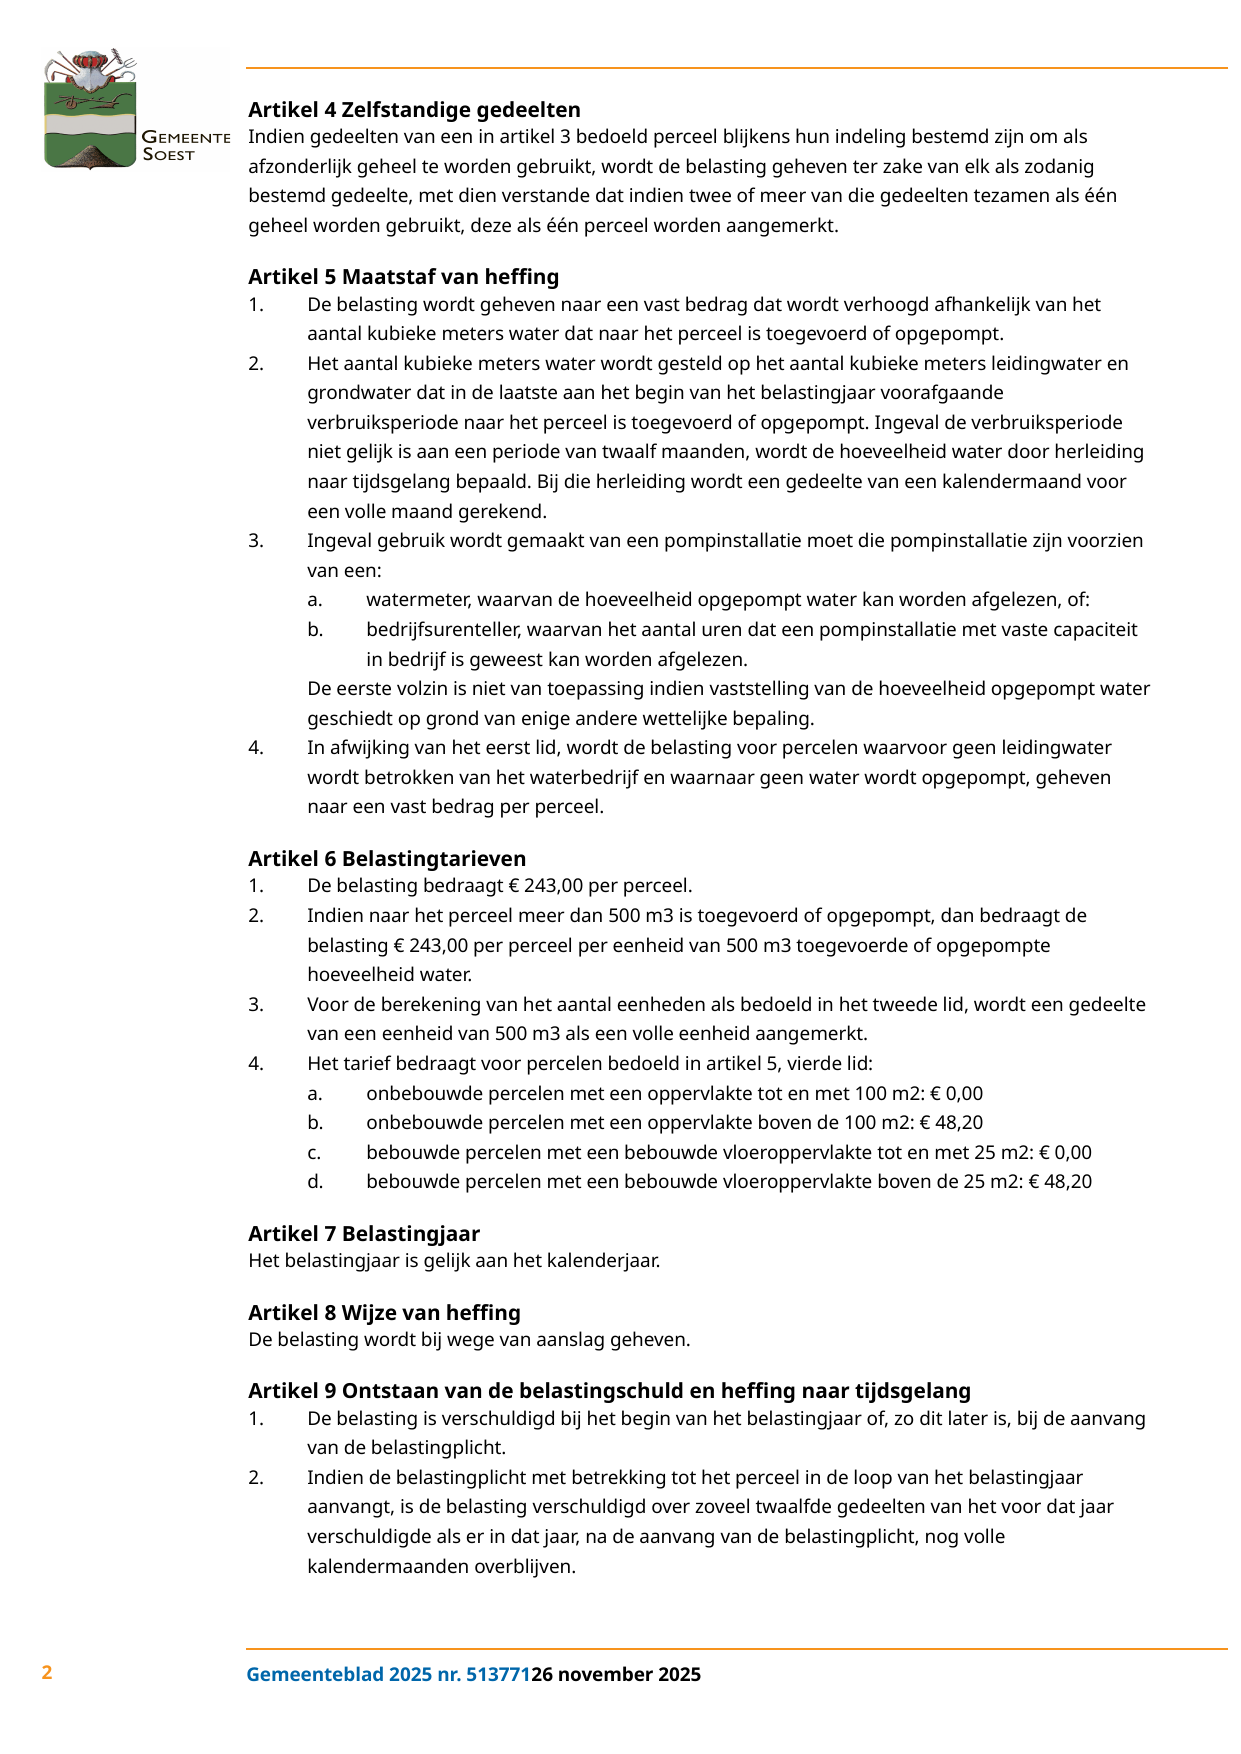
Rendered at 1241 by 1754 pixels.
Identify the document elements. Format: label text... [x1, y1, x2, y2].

text Artikel 6 Belastingtarieven [248, 844, 1152, 873]
text Artikel 5 Maatstaf van heffing [248, 262, 1152, 291]
text Artikel 4 Zelfstandige gedeelten [248, 95, 1152, 123]
list Ingeval gebruik wordt gemaakt van een pompinstallatie moet die pompinstallatie zijn voorzien van een: [248, 527, 1152, 583]
list De belasting is verschuldigd bij het begin van het belastingjaar of, zo dit later is, bij de aanvang van de belastingplicht. [248, 1405, 1152, 1460]
list Indien de belastingplicht met betrekking tot het perceel in de loop van het belastingjaar aanvangt, is de belasting verschuldigd over zoveel twaalfde gedeelten van het voor dat jaar verschuldigde als er in dat jaar, na de aanvang van de belastingplicht, nog volle kalendermaanden overblijven. [248, 1464, 1152, 1579]
list Het tarief bedraagt voor percelen bedoeld in artikel 5, vierde lid: [248, 1050, 1152, 1076]
list onbebouwde percelen met een oppervlakte boven de 100 m2: € 48,20 [307, 1109, 1152, 1135]
list De eerste volzin is niet van toepassing indien vaststelling van de hoeveelheid opgepompt water geschiedt op grond van enige andere wettelijke bepaling. [248, 675, 1152, 731]
text De belasting wordt bij wege van aanslag geheven. [248, 1326, 1152, 1352]
text Het belastingjaar is gelijk aan het kalenderjaar. [248, 1247, 1152, 1273]
list De belasting bedraagt € 243,00 per perceel. [248, 873, 1152, 898]
list watermeter, waarvan de hoeveelheid opgepompt water kan worden afgelezen, of: [307, 587, 1152, 612]
picture [41, 47, 231, 172]
list In afwijking van het eerst lid, wordt de belasting voor percelen waarvoor geen leidingwater wordt betrokken van het waterbedrijf en waarnaar geen water wordt opgepompt, geheven naar een vast bedrag per perceel. [248, 734, 1152, 819]
list onbebouwde percelen met een oppervlakte tot en met 100 m2: € 0,00 [307, 1080, 1152, 1105]
list Het aantal kubieke meters water wordt gesteld op het aantal kubieke meters leidingwater en grondwater dat in de laatste aan het begin van het belastingjaar voorafgaande verbruiksperiode naar het perceel is toegevoerd of opgepompt. Ingeval de verbruiksperiode niet gelijk is aan een periode van twaalf maanden, wordt de hoeveelheid water door herleiding naar tijdsgelang bepaald. Bij die herleiding wordt een gedeelte van een kalendermaand voor een volle maand gerekend. [248, 350, 1152, 524]
list Indien naar het perceel meer dan 500 m3 is toegevoerd of opgepompt, dan bedraagt de belasting € 243,00 per perceel per eenheid van 500 m3 toegevoerde of opgepompte hoeveelheid water. [248, 902, 1152, 987]
text Artikel 7 Belastingjaar [248, 1219, 1152, 1247]
text Artikel 8 Wijze van heffing [248, 1298, 1152, 1326]
list Voor de berekening van het aantal eenheden als bedoeld in het tweede lid, wordt een gedeelte van een eenheid van 500 m3 als een volle eenheid aangemerkt. [248, 991, 1152, 1046]
list De belasting wordt geheven naar een vast bedrag dat wordt verhoogd afhankelijk van het aantal kubieke meters water dat naar het perceel is toegevoerd of opgepompt. [248, 291, 1152, 346]
list bebouwde percelen met een bebouwde vloeroppervlakte boven de 25 m2: € 48,20 [307, 1168, 1152, 1194]
text Indien gedeelten van een in artikel 3 bedoeld perceel blijkens hun indeling bestemd zijn om als afzonderlijk geheel te worden gebruikt, wordt de belasting geheven ter zake van elk als zodanig bestemd gedeelte, met dien verstande dat indien twee of meer van die gedeelten tezamen als één geheel worden gebruikt, deze als één perceel worden aangemerkt. [248, 123, 1152, 238]
text Artikel 9 Ontstaan van de belastingschuld en heffing naar tijdsgelang [248, 1377, 1152, 1405]
list bebouwde percelen met een bebouwde vloeroppervlakte tot en met 25 m2: € 0,00 [307, 1139, 1152, 1164]
list bedrijfsurenteller, waarvan het aantal uren dat een pompinstallatie met vaste capaciteit in bedrijf is geweest kan worden afgelezen. [307, 616, 1152, 672]
